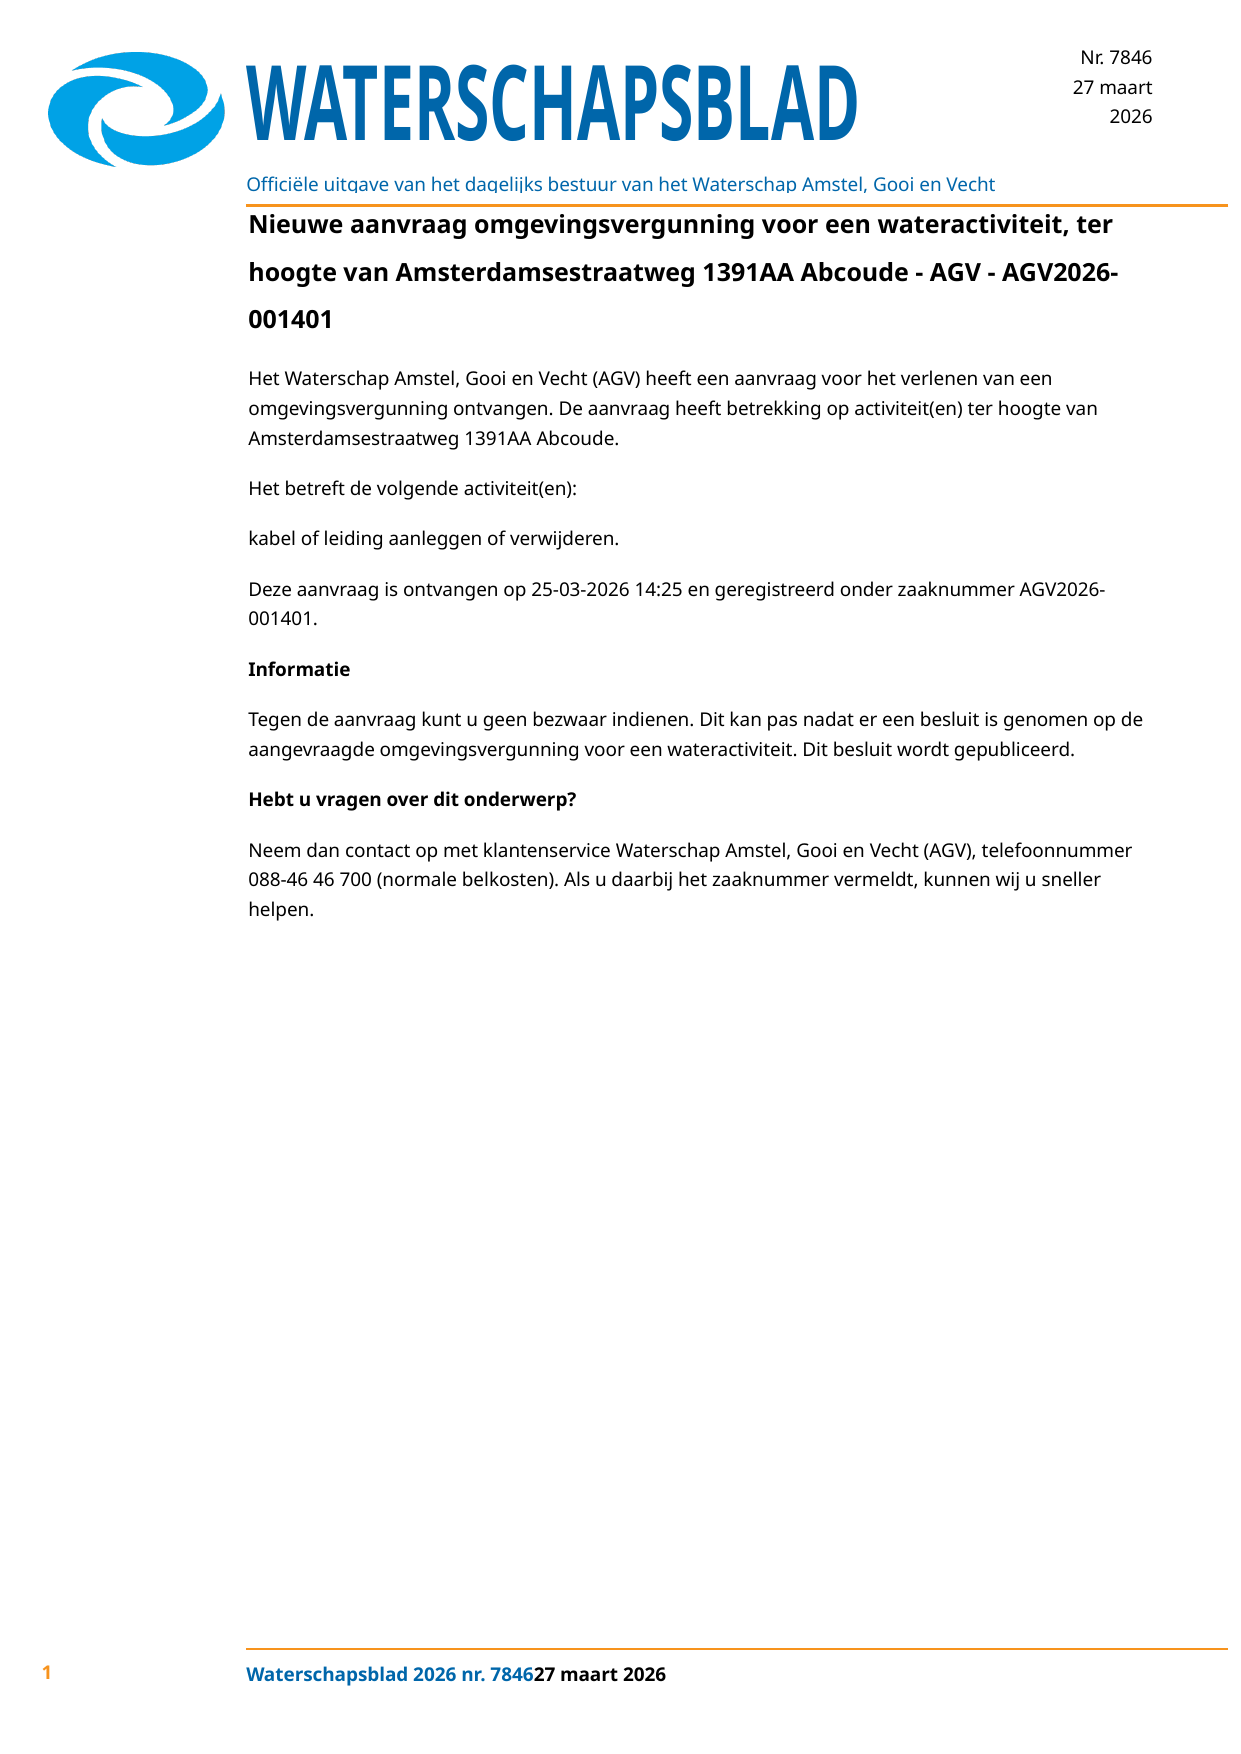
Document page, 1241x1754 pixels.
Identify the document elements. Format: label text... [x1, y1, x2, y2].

text Neem dan contact op met klantenservice Waterschap Amstel, Gooi en Vecht (AGV), telefoonnummer 088-46 46 700 (normale belkosten). Als u daarbij het zaaknummer vermeldt, kunnen wij u sneller helpen. [248, 837, 1152, 922]
text Het betreft de volgende activiteit(en): [248, 475, 1152, 501]
text Het Waterschap Amstel, Gooi en Vecht (AGV) heeft een aanvraag voor het verlenen van een omgevingsvergunning ontvangen. De aanvraag heeft betrekking op activiteit(en) ter hoogte van Amsterdamsestraatweg 1391AA Abcoude. [248, 366, 1152, 450]
picture [41, 47, 231, 172]
text Informatie [248, 656, 1152, 682]
text kabel of leiding aanleggen of verwijderen. [248, 526, 1152, 551]
text Deze aanvraag is ontvangen op 25-03-2026 14:25 en geregistreerd onder zaaknummer AGV2026-001401. [248, 576, 1152, 631]
text Hebt u vragen over dit onderwerp? [248, 786, 1152, 812]
text Nieuwe aanvraag omgevingsvergunning voor een wateractiviteit, ter hoogte van Amsterdamsestraatweg 1391AA Abcoude - AGV - AGV2026-001401 [248, 207, 1152, 336]
text Tegen de aanvraag kunt u geen bezwaar indienen. Dit kan pas nadat er een besluit is genomen op de aangevraagde omgevingsvergunning voor een wateractiviteit. Dit besluit wordt gepubliceerd. [248, 706, 1152, 762]
